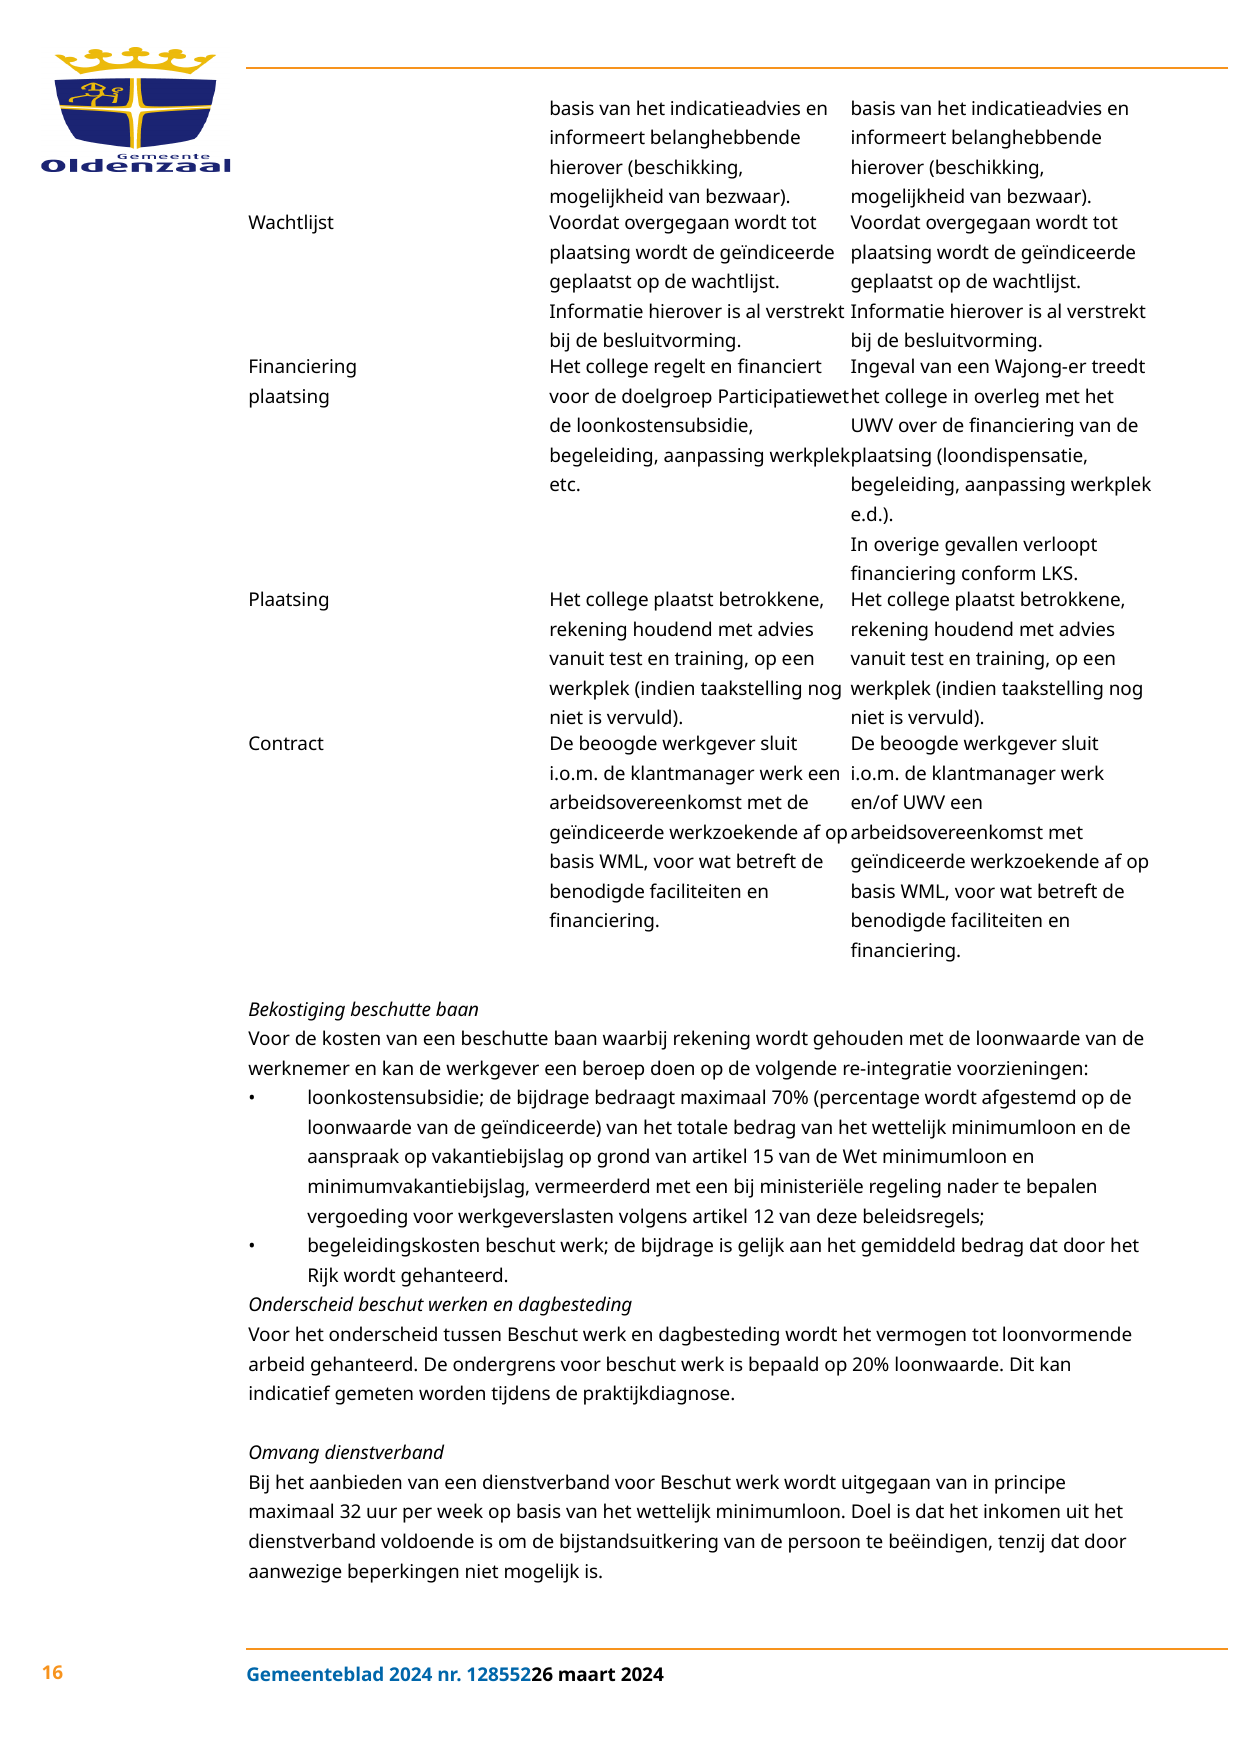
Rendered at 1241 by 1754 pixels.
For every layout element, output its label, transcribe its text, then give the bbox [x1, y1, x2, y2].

text Voor het onderscheid tussen Beschut werk en dagbesteding wordt het vermogen tot loonvormende arbeid gehanteerd. De ondergrens voor beschut werk is bepaald op 20% loonwaarde. Dit kan indicatief gemeten worden tijdens de praktijkdiagnose. [248, 1321, 1152, 1406]
table_cell Het college plaatst betrokkene, rekening houdend met advies vanuit test en training, op een werkplek (indien taakstelling nog niet is vervuld). [850, 586, 1152, 730]
table_cell Het college regelt en financiert voor de doelgroep Participatiewet de loonkostensubsidie, begeleiding, aanpassing werkplek etc. [549, 353, 850, 586]
text Bekostiging beschutte baan [248, 996, 1152, 1022]
table_cell De beoogde werkgever sluit i.o.m. de klantmanager werk een arbeidsovereenkomst met de geïndiceerde werkzoekende af op basis WML, voor wat betreft de benodigde faciliteiten en financiering. [549, 730, 850, 963]
table_cell basis van het indicatieadvies en informeert belanghebbende hierover (beschikking, mogelijkheid van bezwaar). [549, 95, 850, 209]
table_cell basis van het indicatieadvies en informeert belanghebbende hierover (beschikking, mogelijkheid van bezwaar). [850, 95, 1152, 209]
table_cell Contract [248, 730, 549, 963]
table_cell Het college plaatst betrokkene, rekening houdend met advies vanuit test en training, op een werkplek (indien taakstelling nog niet is vervuld). [549, 586, 850, 730]
table_cell Financiering plaatsing [248, 353, 549, 586]
table_cell Voordat overgegaan wordt tot plaatsing wordt de geïndiceerde geplaatst op de wachtlijst. Informatie hierover is al verstrekt bij de besluitvorming. [549, 209, 850, 353]
table_cell Plaatsing [248, 586, 549, 730]
picture [41, 47, 231, 172]
list loonkostensubsidie; de bijdrage bedraagt maximaal 70% (percentage wordt afgestemd op de loonwaarde van de geïndiceerde) van het totale bedrag van het wettelijk minimumloon en de aanspraak op vakantiebijslag op grond van artikel 15 van de Wet minimumloon en minimumvakantiebijslag, vermeerderd met een bij ministeriële regeling nader te bepalen vergoeding voor werkgeverslasten volgens artikel 12 van deze beleidsregels; [248, 1084, 1152, 1229]
list begeleidingskosten beschut werk; de bijdrage is gelijk aan het gemiddeld bedrag dat door het Rijk wordt gehanteerd. [248, 1232, 1152, 1288]
text Voor de kosten van een beschutte baan waarbij rekening wordt gehouden met de loonwaarde van de werknemer en kan de werkgever een beroep doen op de volgende re-integratie voorzieningen: [248, 1025, 1152, 1081]
text Omvang dienstverband [248, 1439, 1152, 1465]
text Onderscheid beschut werken en dagbesteding [248, 1292, 1152, 1317]
table_cell De beoogde werkgever sluit i.o.m. de klantmanager werk en/of UWV een arbeidsovereenkomst met geïndiceerde werkzoekende af op basis WML, voor wat betreft de benodigde faciliteiten en financiering. [850, 730, 1152, 963]
table_cell Voordat overgegaan wordt tot plaatsing wordt de geïndiceerde geplaatst op de wachtlijst. Informatie hierover is al verstrekt bij de besluitvorming. [850, 209, 1152, 353]
table_cell Ingeval van een Wajong-er treedt het college in overleg met het UWV over de financiering van de plaatsing (loondispensatie, begeleiding, aanpassing werkplek e.d.). In overige gevallen verloopt financiering conform LKS. [850, 353, 1152, 586]
text Bij het aanbieden van een dienstverband voor Beschut werk wordt uitgegaan van in principe maximaal 32 uur per week op basis van het wettelijk minimumloon. Doel is dat het inkomen uit het dienstverband voldoende is om de bijstandsuitkering van de persoon te beëindigen, tenzij dat door aanwezige beperkingen niet mogelijk is. [248, 1469, 1152, 1584]
table_cell Wachtlijst [248, 209, 549, 353]
table_cell [248, 95, 549, 209]
